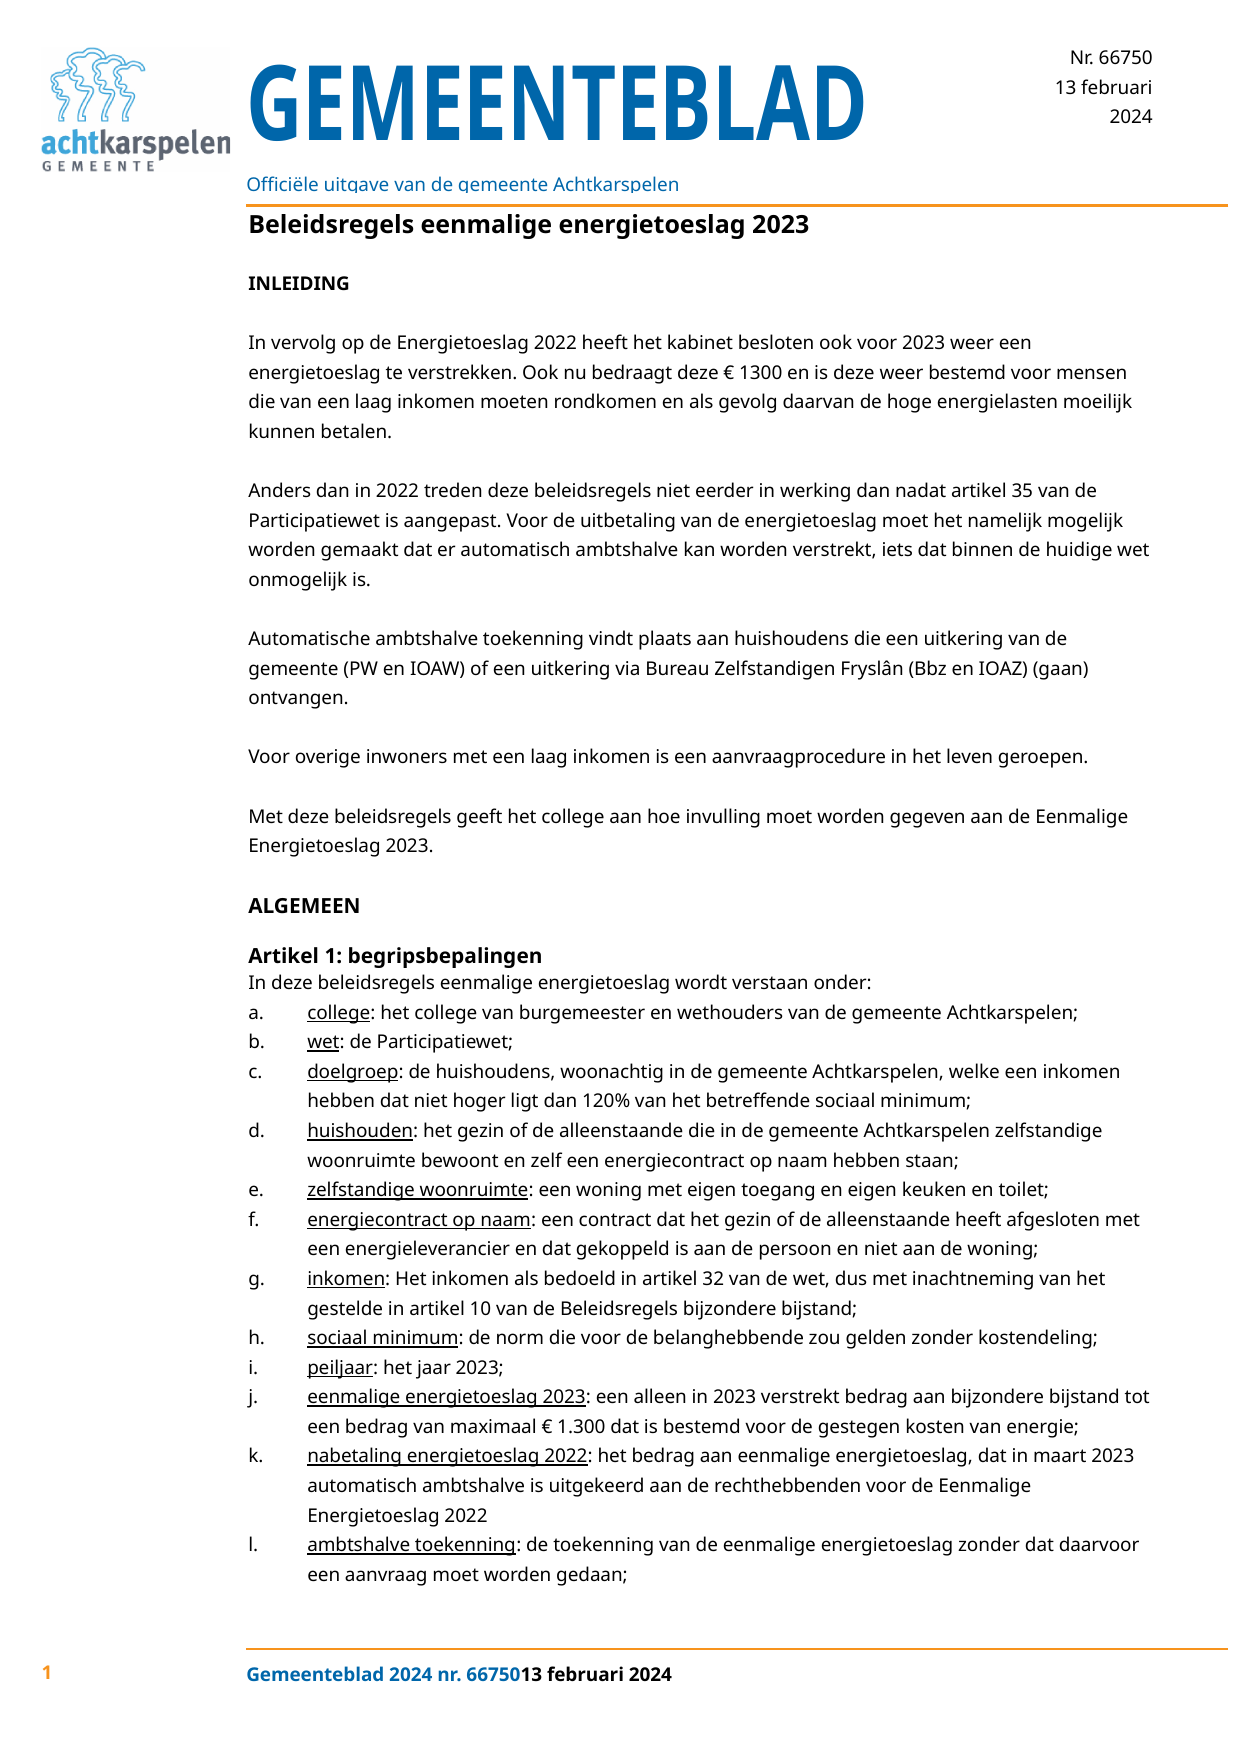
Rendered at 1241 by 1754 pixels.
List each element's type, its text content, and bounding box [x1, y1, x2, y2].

text Artikel 1: begripsbepalingen [248, 941, 1152, 969]
text INLEIDING [248, 270, 1152, 296]
list college: het college van burgemeester en wethouders van de gemeente Achtkarspelen; [248, 999, 1152, 1024]
picture [41, 47, 231, 172]
text ALGEMEEN [248, 892, 1152, 920]
list eenmalige energietoeslag 2023: een alleen in 2023 verstrekt bedrag aan bijzondere bijstand tot een bedrag van maximaal € 1.300 dat is bestemd voor de gestegen kosten van energie; [248, 1383, 1152, 1439]
text Beleidsregels eenmalige energietoeslag 2023 [248, 207, 1152, 241]
list nabetaling energietoeslag 2022: het bedrag aan eenmalige energietoeslag, dat in maart 2023 automatisch ambtshalve is uitgekeerd aan de rechthebbenden voor de Eenmalige Energietoeslag 2022 [248, 1443, 1152, 1527]
text In deze beleidsregels eenmalige energietoeslag wordt verstaan onder: [248, 969, 1152, 995]
list sociaal minimum: de norm die voor de belanghebbende zou gelden zonder kostendeling; [248, 1324, 1152, 1350]
list peiljaar: het jaar 2023; [248, 1354, 1152, 1379]
text Voor overige inwoners met een laag inkomen is een aanvraagprocedure in het leven geroepen. [248, 744, 1152, 769]
list huishouden: het gezin of de alleenstaande die in de gemeente Achtkarspelen zelfstandige woonruimte bewoont en zelf een energiecontract op naam hebben staan; [248, 1117, 1152, 1172]
list zelfstandige woonruimte: een woning met eigen toegang en eigen keuken en toilet; [248, 1176, 1152, 1202]
list ambtshalve toekenning: de toekenning van de eenmalige energietoeslag zonder dat daarvoor een aanvraag moet worden gedaan; [248, 1531, 1152, 1587]
list doelgroep: de huishoudens, woonachtig in de gemeente Achtkarspelen, welke een inkomen hebben dat niet hoger ligt dan 120% van het betreffende sociaal minimum; [248, 1058, 1152, 1113]
text Automatische ambtshalve toekenning vindt plaats aan huishoudens die een uitkering van de gemeente (PW en IOAW) of een uitkering via Bureau Zelfstandigen Fryslân (Bbz en IOAZ) (gaan) ontvangen. [248, 625, 1152, 710]
list inkomen: Het inkomen als bedoeld in artikel 32 van de wet, dus met inachtneming van het gestelde in artikel 10 van de Beleidsregels bijzondere bijstand; [248, 1265, 1152, 1320]
text Met deze beleidsregels geeft het college aan hoe invulling moet worden gegeven aan de Eenmalige Energietoeslag 2023. [248, 803, 1152, 858]
list energiecontract op naam: een contract dat het gezin of de alleenstaande heeft afgesloten met een energieleverancier en dat gekoppeld is aan de persoon en niet aan de woning; [248, 1206, 1152, 1261]
text In vervolg op de Energietoeslag 2022 heeft het kabinet besloten ook voor 2023 weer een energietoeslag te verstrekken. Ook nu bedraagt deze € 1300 en is deze weer bestemd voor mensen die van een laag inkomen moeten rondkomen en als gevolg daarvan de hoge energielasten moeilijk kunnen betalen. [248, 329, 1152, 444]
text Anders dan in 2022 treden deze beleidsregels niet eerder in werking dan nadat artikel 35 van de Participatiewet is aangepast. Voor de uitbetaling van de energietoeslag moet het namelijk mogelijk worden gemaakt dat er automatisch ambtshalve kan worden verstrekt, iets dat binnen de huidige wet onmogelijk is. [248, 477, 1152, 592]
list wet: de Participatiewet; [248, 1028, 1152, 1054]
